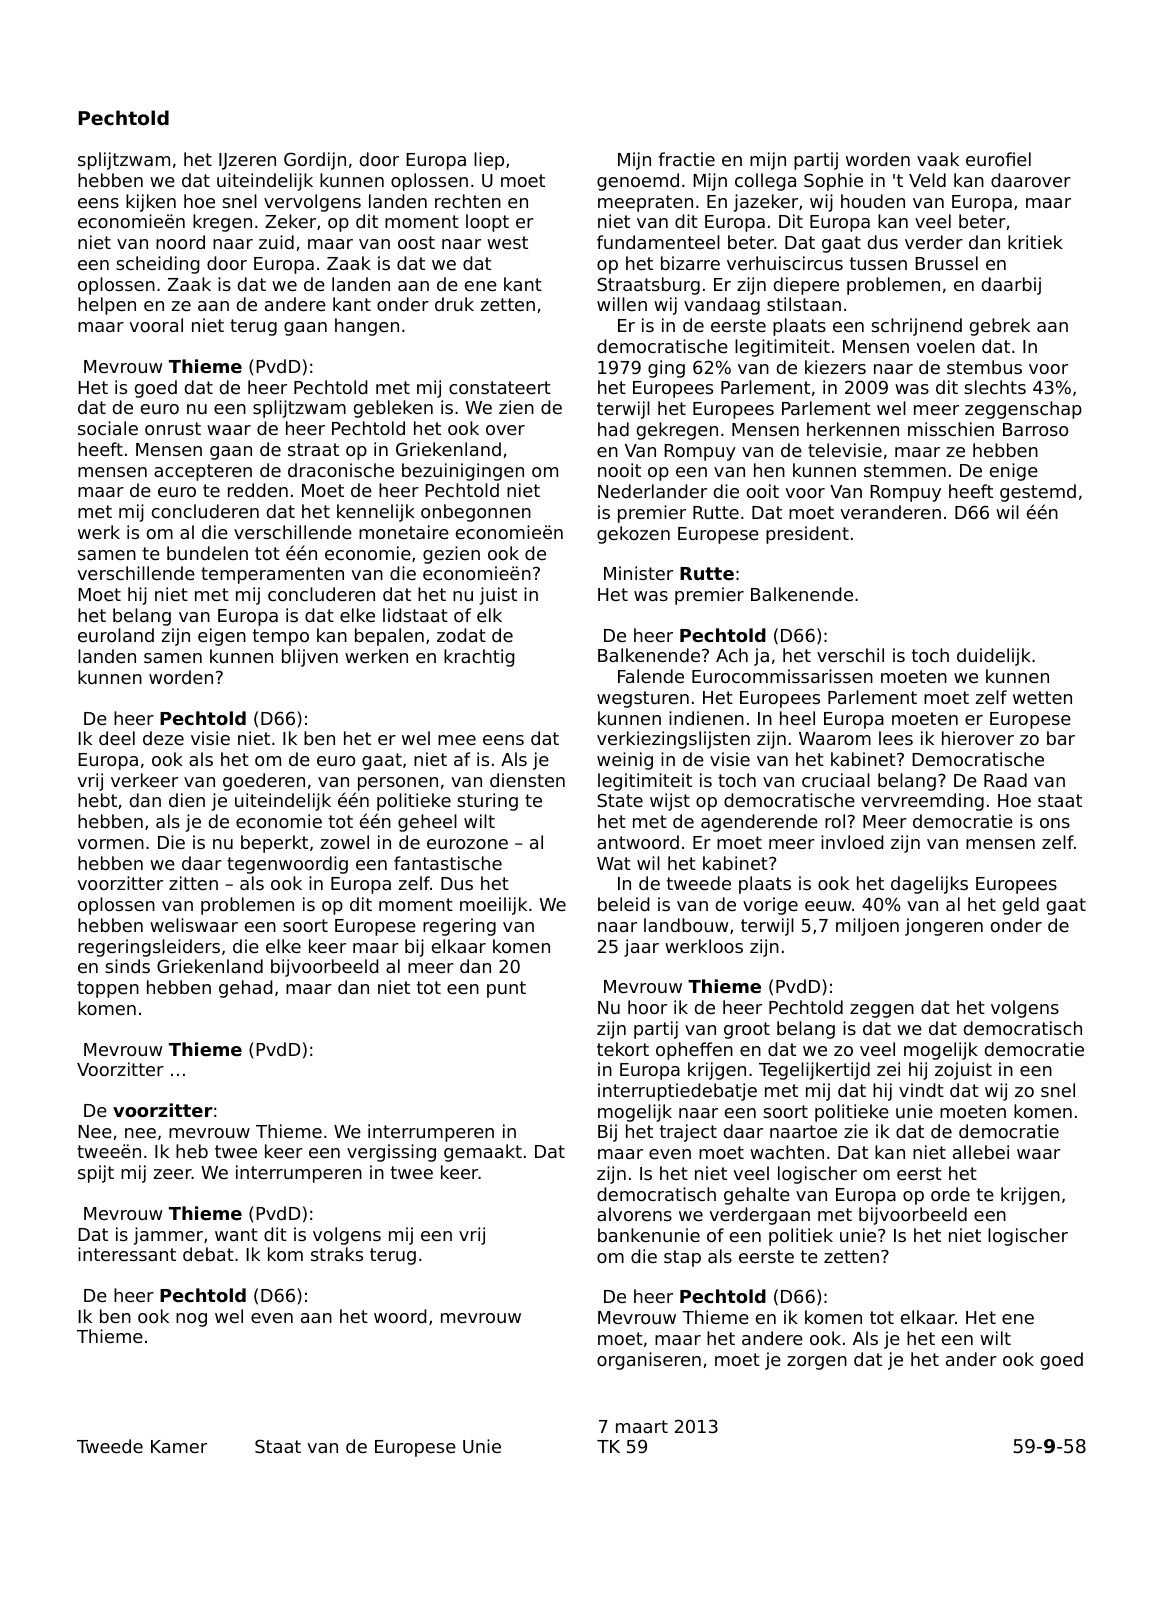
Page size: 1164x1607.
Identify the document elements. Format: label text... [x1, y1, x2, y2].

text Er is in de eerste plaats een schrijnend gebrek aan democratische legitimiteit. Mensen voelen dat. In 1979 ging 62% van de kiezers naar de stembus voor het Europees Parlement, in 2009 was dit slechts 43%, terwijl het Europees Parlement wel meer zeggenschap had gekregen. Mensen herkennen misschien Barroso en Van Rompuy van de televisie, maar ze hebben nooit op een van hen kunnen stemmen. De enige Nederlander die ooit voor Van Rompuy heeft gestemd, is premier Rutte. Dat moet veranderen. D66 wil één gekozen Europese president. [596, 316, 1087, 544]
text De heer Pechtold (D66): [596, 1287, 1087, 1308]
text Mevrouw Thieme (PvdD): [596, 977, 1087, 998]
text Falende Eurocommissarissen moeten we kunnen wegsturen. Het Europees Parlement moet zelf wetten kunnen indienen. In heel Europa moeten er Europese verkiezingslijsten zijn. Waarom lees ik hierover zo bar weinig in de visie van het kabinet? Democratische legitimiteit is toch van cruciaal belang? De Raad van State wijst op democratische vervreemding. Hoe staat het met de agenderende rol? Meer democratie is ons antwoord. Er moet meer invloed zijn van mensen zelf. Wat wil het kabinet? [596, 667, 1087, 874]
text Mevrouw Thieme (PvdD): [77, 357, 567, 377]
text Ik deel deze visie niet. Ik ben het er wel mee eens dat Europa, ook als het om de euro gaat, niet af is. Als je vrij verkeer van goederen, van personen, van diensten hebt, dan dien je uiteindelijk één politieke sturing te hebben, als je de economie tot één geheel wilt vormen. Die is nu beperkt, zowel in de eurozone – al hebben we daar tegenwoordig een fantastische voorzitter zitten – als ook in Europa zelf. Dus het oplossen van problemen is op dit moment moeilijk. We hebben weliswaar een soort Europese regering van regeringsleiders, die elke keer maar bij elkaar komen en sinds Griekenland bijvoorbeeld al meer dan 20 toppen hebben gehad, maar dan niet tot een punt komen. [77, 729, 567, 1019]
text De voorzitter: [77, 1101, 567, 1122]
text Het was premier Balkenende. [596, 585, 1087, 606]
text Nee, nee, mevrouw Thieme. We interrumperen in tweeën. Ik heb twee keer een vergissing gemaakt. Dat spijt mij zeer. We interrumperen in twee keer. [77, 1122, 567, 1184]
text Minister Rutte: [596, 564, 1087, 585]
text In de tweede plaats is ook het dagelijks Europees beleid is van de vorige eeuw. 40% van al het geld gaat naar landbouw, terwijl 5,7 miljoen jongeren onder de 25 jaar werkloos zijn. [596, 874, 1087, 957]
text Ik ben ook nog wel even aan het woord, mevrouw Thieme. [77, 1307, 567, 1348]
text Balkenende? Ach ja, het verschil is toch duidelijk. [596, 646, 1087, 667]
text Voorzitter … [77, 1060, 567, 1081]
text Mevrouw Thieme (PvdD): [77, 1204, 567, 1224]
text Het is goed dat de heer Pechtold met mij constateert dat de euro nu een splijtzwam gebleken is. We zien de sociale onrust waar de heer Pechtold het ook over heeft. Mensen gaan de straat op in Griekenland, mensen accepteren de draconische bezuinigingen om maar de euro te redden. Moet de heer Pechtold niet met mij concluderen dat het kennelijk onbegonnen werk is om al die verschillende monetaire economieën samen te bundelen tot één economie, gezien ook de verschillende temperamenten van die economieën? Moet hij niet met mij concluderen dat het nu juist in het belang van Europa is dat elke lidstaat of elk euroland zijn eigen tempo kan bepalen, zodat de landen samen kunnen blijven werken en krachtig kunnen worden? [77, 377, 567, 688]
text De heer Pechtold (D66): [596, 626, 1087, 646]
text Mevrouw Thieme en ik komen tot elkaar. Het ene moet, maar het andere ook. Als je het een wilt organiseren, moet je zorgen dat je het ander ook goed [596, 1308, 1087, 1370]
text Mevrouw Thieme (PvdD): [77, 1039, 567, 1060]
text Nu hoor ik de heer Pechtold zeggen dat het volgens zijn partij van groot belang is dat we dat democratisch tekort opheffen en dat we zo veel mogelijk democratie in Europa krijgen. Tegelijkertijd zei hij zojuist in een interruptiedebatje met mij dat hij vindt dat wij zo snel mogelijk naar een soort politieke unie moeten komen. Bij het traject daar naartoe zie ik dat de democratie maar even moet wachten. Dat kan niet allebei waar zijn. Is het niet veel logischer om eerst het democratisch gehalte van Europa op orde te krijgen, alvorens we verdergaan met bijvoorbeeld een bankenunie of een politiek unie? Is het niet logischer om die stap als eerste te zetten? [596, 998, 1087, 1267]
text Dat is jammer, want dit is volgens mij een vrij interessant debat. Ik kom straks terug. [77, 1224, 567, 1266]
text De heer Pechtold (D66): [77, 708, 567, 729]
text splijtzwam, het IJzeren Gordijn, door Europa liep, hebben we dat uiteindelijk kunnen oplossen. U moet eens kijken hoe snel vervolgens landen rechten en economieën kregen. Zeker, op dit moment loopt er niet van noord naar zuid, maar van oost naar west een scheiding door Europa. Zaak is dat we dat oplossen. Zaak is dat we de landen aan de ene kant helpen en ze aan de andere kant onder druk zetten, maar vooral niet terug gaan hangen. [77, 150, 567, 337]
text Mijn fractie en mijn partij worden vaak eurofiel genoemd. Mijn collega Sophie in 't Veld kan daarover meepraten. En jazeker, wij houden van Europa, maar niet van dit Europa. Dit Europa kan veel beter, fundamenteel beter. Dat gaat dus verder dan kritiek op het bizarre verhuiscircus tussen Brussel en Straatsburg. Er zijn diepere problemen, en daarbij willen wij vandaag stilstaan. [596, 150, 1087, 316]
text De heer Pechtold (D66): [77, 1286, 567, 1307]
